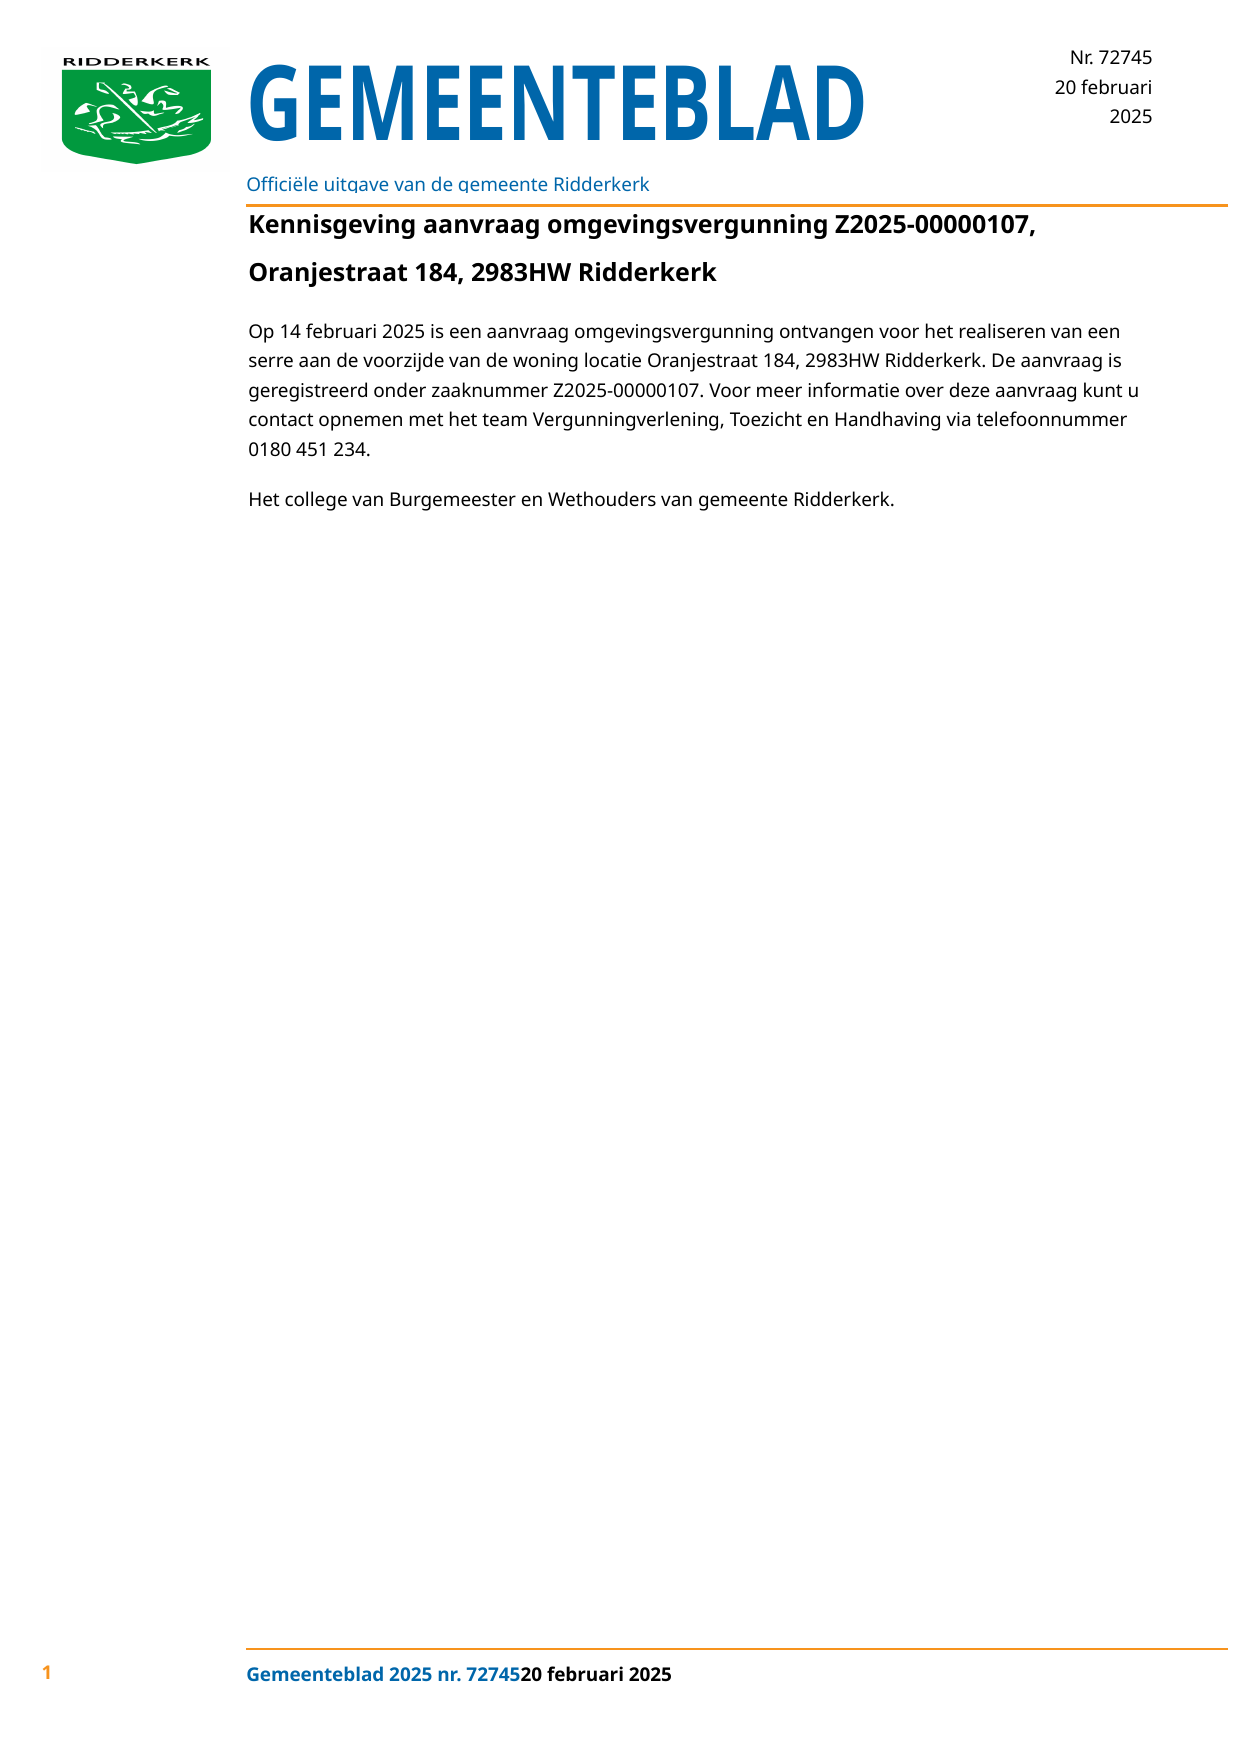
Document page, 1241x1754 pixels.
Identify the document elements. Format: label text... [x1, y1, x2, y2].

text Het college van Burgemeester en Wethouders van gemeente Ridderkerk. [248, 487, 1152, 512]
picture [41, 47, 231, 172]
text Op 14 februari 2025 is een aanvraag omgevingsvergunning ontvangen voor het realiseren van een serre aan de voorzijde van de woning locatie Oranjestraat 184, 2983HW Ridderkerk. De aanvraag is geregistreerd onder zaaknummer Z2025-00000107. Voor meer informatie over deze aanvraag kunt u contact opnemen met het team Vergunningverlening, Toezicht en Handhaving via telefoonnummer 0180 451 234. [248, 318, 1152, 462]
text Kennisgeving aanvraag omgevingsvergunning Z2025-00000107, Oranjestraat 184, 2983HW Ridderkerk [248, 207, 1152, 288]
